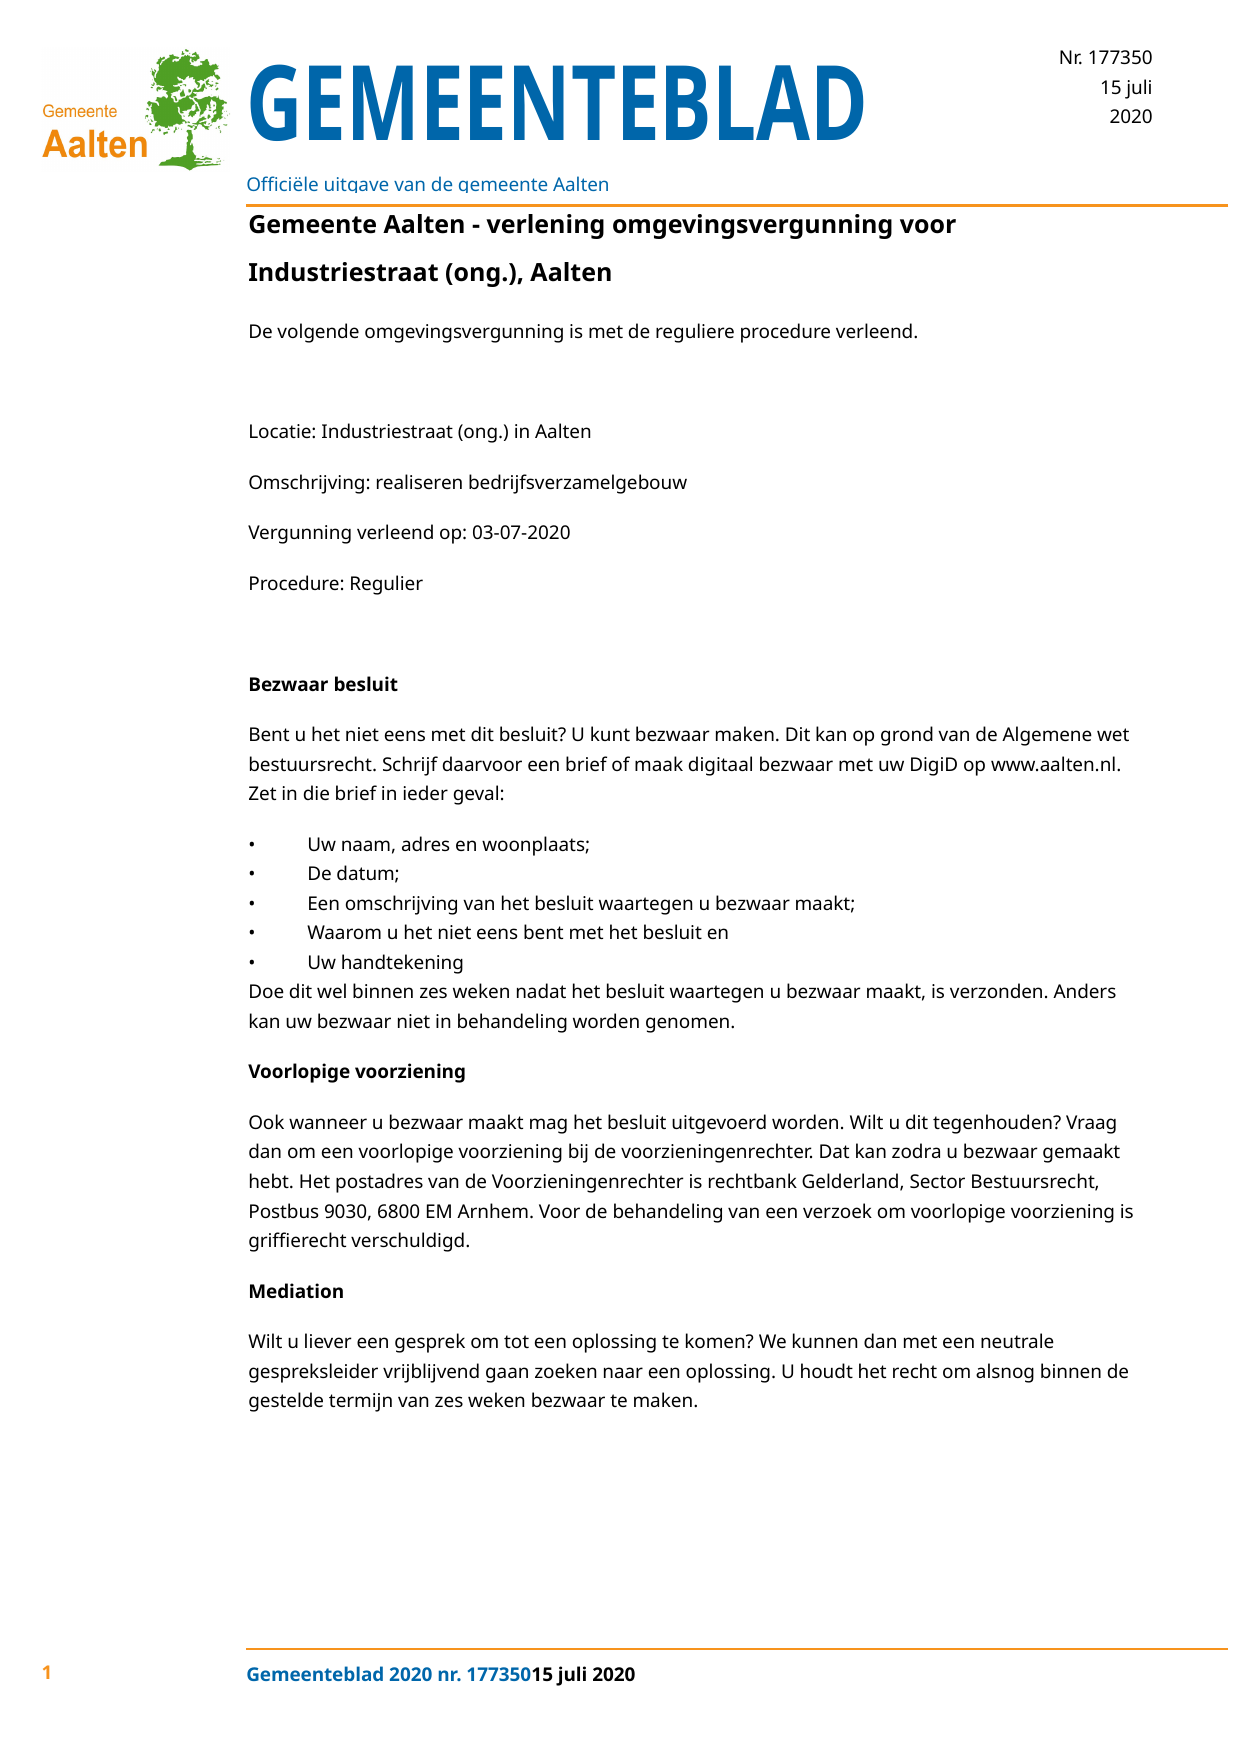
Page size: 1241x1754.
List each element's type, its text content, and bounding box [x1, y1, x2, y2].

picture [41, 47, 231, 172]
text De volgende omgevingsvergunning is met de reguliere procedure verleend. [248, 318, 1152, 344]
text Ook wanneer u bezwaar maakt mag het besluit uitgevoerd worden. Wilt u dit tegenhouden? Vraag dan om een voorlopige voorziening bij de voorzieningenrechter. Dat kan zodra u bezwaar gemaakt hebt. Het postadres van de Voorzieningenrechter is rechtbank Gelderland, Sector Bestuursrecht, Postbus 9030, 6800 EM Arnhem. Voor de behandeling van een verzoek om voorlopige voorziening is griffierecht verschuldigd. [248, 1109, 1152, 1253]
text Voorlopige voorziening [248, 1059, 1152, 1084]
text Locatie: Industriestraat (ong.) in Aalten [248, 419, 1152, 444]
text Doe dit wel binnen zes weken nadat het besluit waartegen u bezwaar maakt, is verzonden. Anders kan uw bezwaar niet in behandeling worden genomen. [248, 979, 1152, 1034]
list Uw handtekening [248, 949, 1152, 975]
text Procedure: Regulier [248, 570, 1152, 596]
text Omschrijving: realiseren bedrijfsverzamelgebouw [248, 469, 1152, 495]
list Waarom u het niet eens bent met het besluit en [248, 919, 1152, 945]
list Een omschrijving van het besluit waartegen u bezwaar maakt; [248, 890, 1152, 916]
list De datum; [248, 860, 1152, 886]
list Uw naam, adres en woonplaats; [248, 831, 1152, 857]
text Gemeente Aalten - verlening omgevingsvergunning voor Industriestraat (ong.), Aalten [248, 207, 1152, 288]
text Mediation [248, 1278, 1152, 1304]
text Bent u het niet eens met dit besluit? U kunt bezwaar maken. Dit kan op grond van de Algemene wet bestuursrecht. Schrijf daarvoor een brief of maak digitaal bezwaar met uw DigiD op www.aalten.nl. Zet in die brief in ieder geval: [248, 721, 1152, 806]
text Bezwaar besluit [248, 671, 1152, 697]
text Vergunning verleend op: 03-07-2020 [248, 519, 1152, 545]
text Wilt u liever een gesprek om tot een oplossing te komen? We kunnen dan met een neutrale gespreksleider vrijblijvend gaan zoeken naar een oplossing. U houdt het recht om alsnog binnen de gestelde termijn van zes weken bezwaar te maken. [248, 1328, 1152, 1413]
